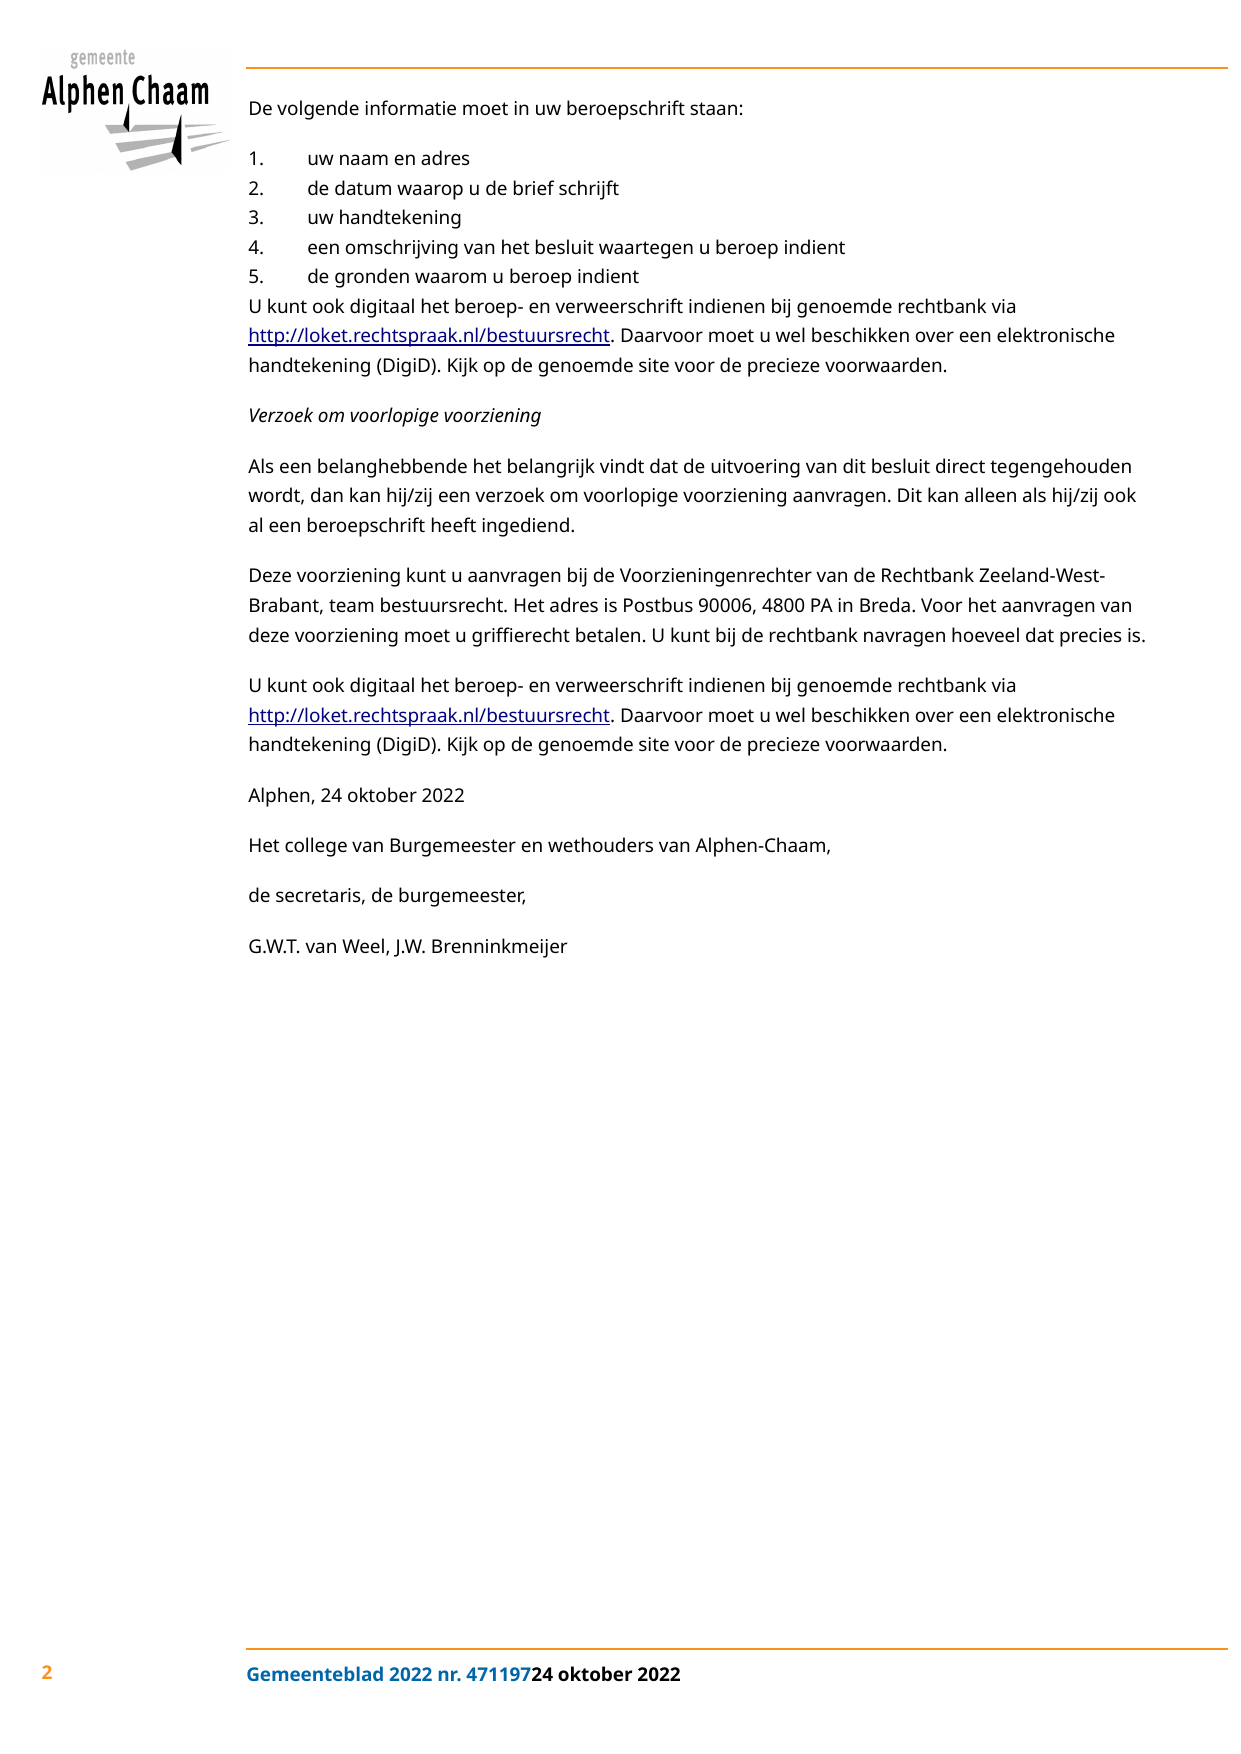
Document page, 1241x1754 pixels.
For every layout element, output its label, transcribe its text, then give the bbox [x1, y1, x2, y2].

list de datum waarop u de brief schrijft [248, 175, 1152, 201]
text Als een belanghebbende het belangrijk vindt dat de uitvoering van dit besluit direct tegengehouden wordt, dan kan hij/zij een verzoek om voorlopige voorziening aanvragen. Dit kan alleen als hij/zij ook al een beroepschrift heeft ingediend. [248, 453, 1152, 538]
list de gronden waarom u beroep indient [248, 263, 1152, 289]
list uw naam en adres [248, 145, 1152, 171]
list een omschrijving van het besluit waartegen u beroep indient [248, 234, 1152, 260]
list uw handtekening [248, 204, 1152, 230]
picture [41, 47, 231, 172]
text De volgende informatie moet in uw beroepschrift staan: [248, 95, 1152, 121]
text Alphen, 24 oktober 2022 [248, 782, 1152, 808]
text G.W.T. van Weel, J.W. Brenninkmeijer [248, 933, 1152, 959]
text U kunt ook digitaal het beroep- en verweerschrift indienen bij genoemde rechtbank via http://loket.rechtspraak.nl/bestuursrecht. Daarvoor moet u wel beschikken over een elektronische handtekening (DigiD). Kijk op de genoemde site voor de precieze voorwaarden. [248, 672, 1152, 757]
text U kunt ook digitaal het beroep- en verweerschrift indienen bij genoemde rechtbank via http://loket.rechtspraak.nl/bestuursrecht. Daarvoor moet u wel beschikken over een elektronische handtekening (DigiD). Kijk op de genoemde site voor de precieze voorwaarden. [248, 293, 1152, 378]
text Deze voorziening kunt u aanvragen bij de Voorzieningenrechter van de Rechtbank Zeeland-West-Brabant, team bestuursrecht. Het adres is Postbus 90006, 4800 PA in Breda. Voor het aanvragen van deze voorziening moet u griffierecht betalen. U kunt bij de rechtbank navragen hoeveel dat precies is. [248, 563, 1152, 648]
text de secretaris, de burgemeester, [248, 883, 1152, 908]
text Verzoek om voorlopige voorziening [248, 403, 1152, 428]
text Het college van Burgemeester en wethouders van Alphen-Chaam, [248, 832, 1152, 858]
